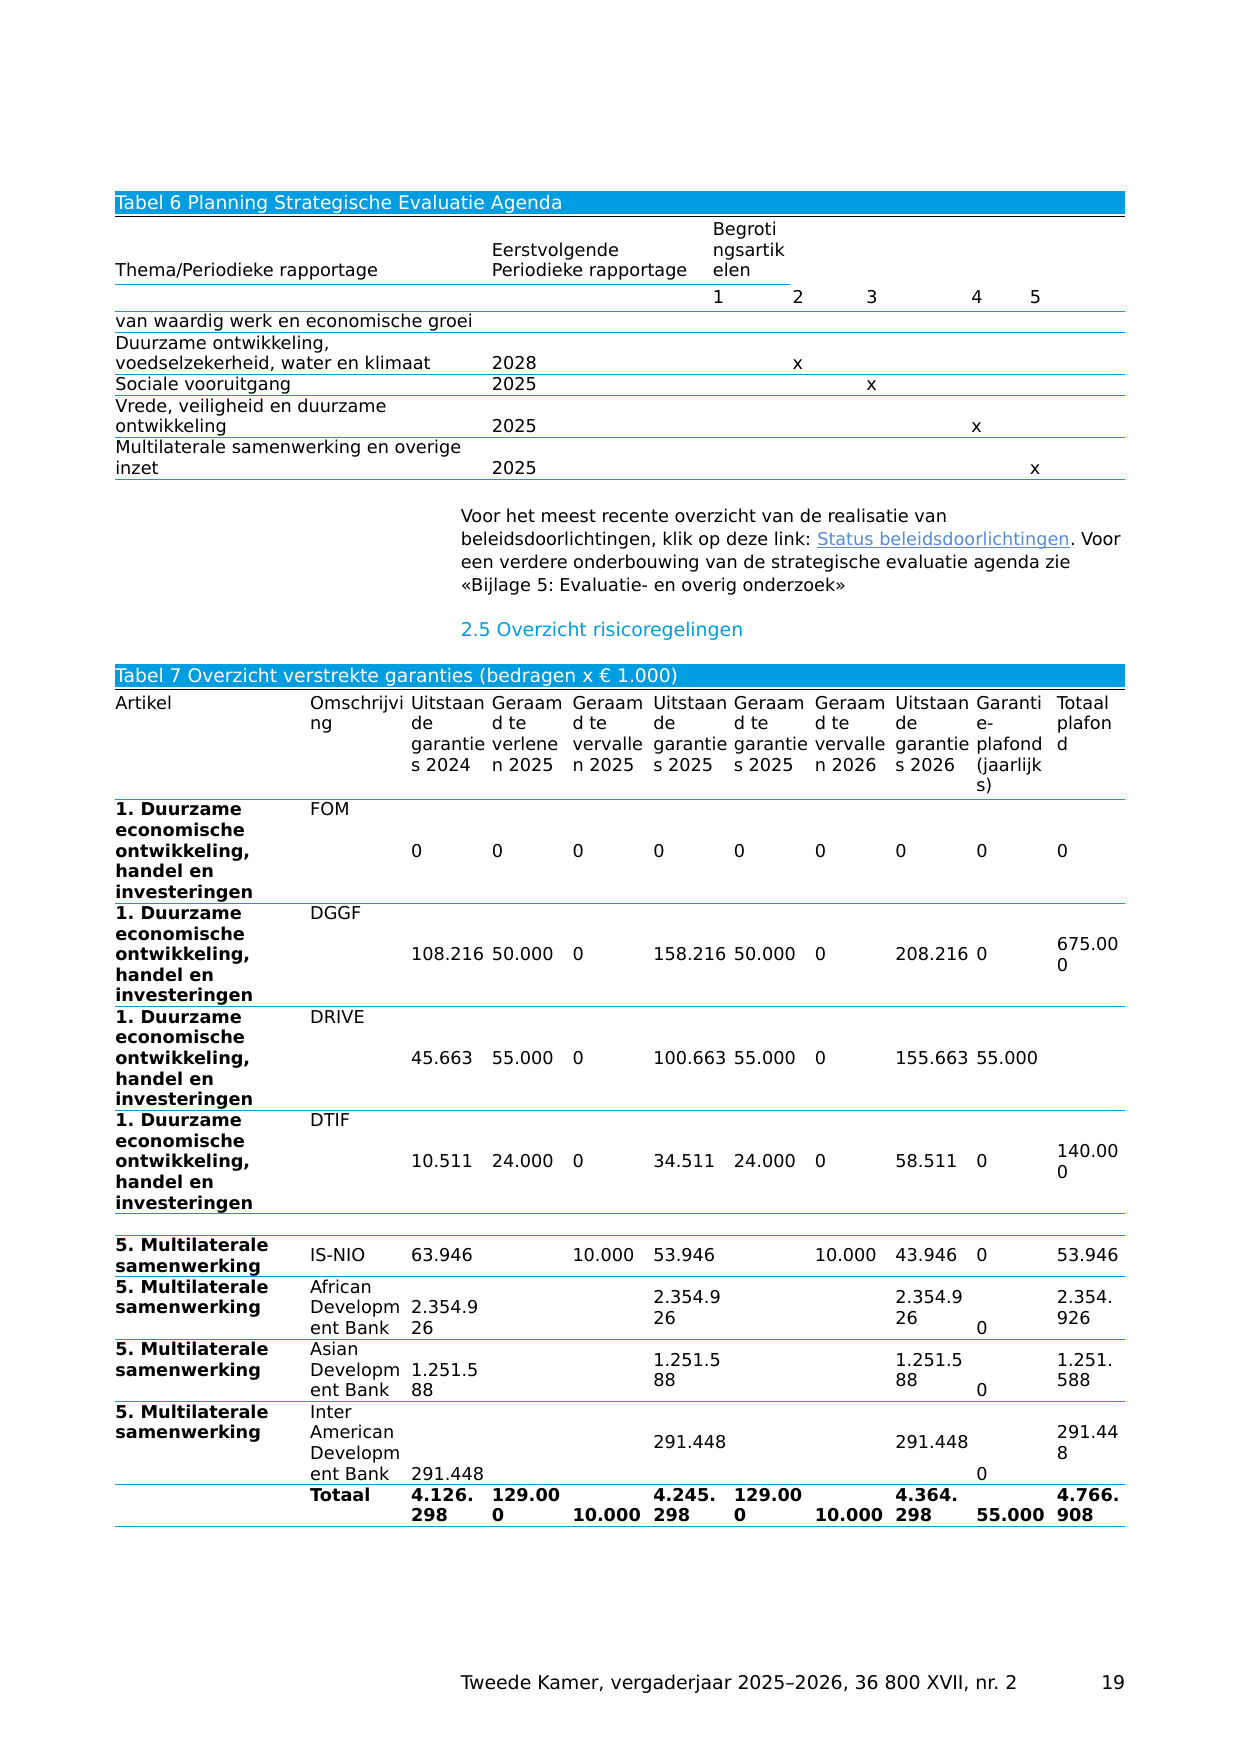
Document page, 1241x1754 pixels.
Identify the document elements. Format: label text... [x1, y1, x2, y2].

table_cell [710, 438, 789, 478]
table_cell 291.448 [650, 1402, 731, 1484]
table_cell [489, 1236, 569, 1276]
table_cell Uitstaande garanties 2024 [408, 690, 489, 799]
table_cell 4.245.298 [650, 1485, 731, 1526]
table_cell 129.000 [489, 1485, 569, 1526]
table_cell [812, 1214, 892, 1234]
table_cell 2025 [489, 438, 710, 478]
table_cell 2 [790, 284, 863, 311]
table_cell 10.000 [812, 1485, 892, 1526]
table_cell 24.000 [731, 1111, 812, 1213]
table_cell 24.000 [489, 1111, 569, 1213]
table_cell 1.251.588 [1054, 1340, 1125, 1401]
table_cell [731, 1236, 812, 1276]
table_cell 5 [1027, 284, 1125, 311]
table_cell 1. Duurzame economische ontwikkeling, handel en investeringen [115, 904, 307, 1006]
table_cell 2.354.926 [1054, 1277, 1125, 1339]
table_cell [968, 438, 1027, 478]
table_cell Garantie-plafond (jaarlijks) [973, 690, 1054, 799]
table_cell 1. Duurzame economische ontwikkeling, handel en investeringen [115, 800, 307, 902]
table_cell [731, 1340, 812, 1401]
table_cell 208.216 [892, 904, 973, 1006]
table_cell 0 [812, 1111, 892, 1213]
table_cell DTIF [307, 1111, 408, 1213]
table_cell [973, 1214, 1054, 1234]
table_cell [569, 1340, 650, 1401]
table_cell [790, 217, 863, 284]
table_cell Vrede, veiligheid en duurzame ontwikkeling [115, 396, 489, 437]
table_cell [863, 312, 968, 332]
table_cell Thema/Periodieke rapportage [115, 217, 489, 284]
table_cell 0 [973, 1340, 1054, 1401]
table_cell 2.354.926 [892, 1277, 973, 1339]
table_cell x [790, 333, 863, 374]
table_cell [863, 396, 968, 437]
table_cell 0 [569, 800, 650, 902]
table_cell 0 [812, 1007, 892, 1110]
table_cell 0 [650, 800, 731, 902]
table_cell 43.946 [892, 1236, 973, 1276]
table_cell 0 [731, 800, 812, 902]
table_cell 50.000 [731, 904, 812, 1006]
table_cell 1.251.588 [892, 1340, 973, 1401]
table_cell 10.000 [569, 1485, 650, 1526]
table_cell [489, 1214, 569, 1234]
table_cell 0 [973, 1111, 1054, 1213]
table_cell 140.000 [1054, 1111, 1125, 1213]
table_cell Omschrijving [307, 690, 408, 799]
table_cell [489, 312, 710, 332]
table_cell [489, 285, 710, 311]
table_cell [650, 1214, 731, 1234]
table_cell 291.448 [408, 1402, 489, 1484]
table_cell African Development Bank [307, 1277, 408, 1339]
table_cell 4 [968, 284, 1027, 311]
table_cell 53.946 [650, 1236, 731, 1276]
table_cell [1027, 375, 1125, 395]
table_cell 0 [892, 800, 973, 902]
table_cell 0 [408, 800, 489, 902]
table_cell 1 [710, 285, 789, 311]
table_cell 63.946 [408, 1236, 489, 1276]
table_cell 1. Duurzame economische ontwikkeling, handel en investeringen [115, 1111, 307, 1213]
table_cell 10.511 [408, 1111, 489, 1213]
table_cell FOM [307, 800, 408, 902]
table_cell 0 [569, 1111, 650, 1213]
table_cell [1027, 217, 1125, 284]
table_cell 0 [973, 1402, 1054, 1484]
table_cell Totaal [307, 1485, 408, 1526]
table_cell van waardig werk en economische groei [115, 312, 489, 332]
table_cell IS-NIO [307, 1236, 408, 1276]
table_cell [489, 1277, 569, 1339]
table_cell [569, 1402, 650, 1484]
table_cell [968, 375, 1027, 395]
table_cell 55.000 [731, 1007, 812, 1110]
table_cell Totaal plafond [1054, 690, 1125, 799]
table_cell Uitstaande garanties 2025 [650, 690, 731, 799]
table_cell 53.946 [1054, 1236, 1125, 1276]
table_cell Geraamd te garanties 2025 [731, 690, 812, 799]
table_cell 1.251.588 [408, 1340, 489, 1401]
table_cell [863, 333, 968, 374]
table_cell 675.000 [1054, 904, 1125, 1006]
table_cell 0 [812, 904, 892, 1006]
table_cell 2.354.926 [408, 1277, 489, 1339]
table_cell [489, 1340, 569, 1401]
table_cell [569, 1214, 650, 1234]
table_cell [812, 1277, 892, 1339]
table_cell Inter American Development Bank [307, 1402, 408, 1484]
table_cell [1054, 1007, 1125, 1110]
table_cell 55.000 [489, 1007, 569, 1110]
table_cell [863, 217, 968, 284]
table_cell [812, 1340, 892, 1401]
table_cell 55.000 [973, 1485, 1054, 1526]
table_cell 45.663 [408, 1007, 489, 1110]
table_cell Geraamd te verlenen 2025 [489, 690, 569, 799]
table_cell [1054, 1214, 1125, 1234]
table_cell 3 [863, 284, 968, 311]
table_cell 0 [973, 1236, 1054, 1276]
table_cell 0 [569, 1007, 650, 1110]
table_cell 0 [569, 904, 650, 1006]
table_cell [489, 1402, 569, 1484]
table_cell Asian Development Bank [307, 1340, 408, 1401]
table_cell 100.663 [650, 1007, 731, 1110]
table_cell [115, 285, 489, 311]
table_cell 0 [973, 800, 1054, 902]
table_cell Begrotingsartikelen [710, 217, 789, 284]
table_cell 5. Multilaterale samenwerking [115, 1402, 307, 1484]
table_cell 4.766.908 [1054, 1485, 1125, 1526]
table_cell Duurzame ontwikkeling, voedselzekerheid, water en klimaat [115, 333, 489, 374]
table_cell 0 [489, 800, 569, 902]
table_cell Geraamd te vervallen 2025 [569, 690, 650, 799]
table_cell x [863, 375, 968, 395]
table_cell [731, 1402, 812, 1484]
table_cell 0 [973, 1277, 1054, 1339]
table_cell [1027, 396, 1125, 437]
table_cell [710, 333, 789, 374]
table_cell [307, 1214, 408, 1234]
table_cell 1.251.588 [650, 1340, 731, 1401]
table_cell [968, 333, 1027, 374]
table_cell 10.000 [569, 1236, 650, 1276]
table_cell 0 [1054, 800, 1125, 902]
table_cell 58.511 [892, 1111, 973, 1213]
table_cell DGGF [307, 904, 408, 1006]
table_cell Multilaterale samenwerking en overige inzet [115, 438, 489, 478]
table_cell 5. Multilaterale samenwerking [115, 1236, 307, 1276]
table_cell [790, 375, 863, 395]
table_cell x [968, 396, 1027, 437]
table_cell [863, 438, 968, 478]
table_cell [790, 438, 863, 478]
table_cell [790, 312, 863, 332]
table_cell [790, 396, 863, 437]
table_cell 2028 [489, 333, 710, 374]
table_cell [968, 217, 1027, 284]
table_cell 155.663 [892, 1007, 973, 1110]
table_cell [408, 1214, 489, 1234]
table_cell x [1027, 438, 1125, 478]
table_cell 158.216 [650, 904, 731, 1006]
table_cell 4.364.298 [892, 1485, 973, 1526]
table_cell [569, 1277, 650, 1339]
table_cell 1. Duurzame economische ontwikkeling, handel en investeringen [115, 1007, 307, 1110]
table_cell DRIVE [307, 1007, 408, 1110]
table_cell 5. Multilaterale samenwerking [115, 1277, 307, 1339]
table_cell [812, 1402, 892, 1484]
table_cell [1027, 312, 1125, 332]
table_cell 10.000 [812, 1236, 892, 1276]
text Voor het meest recente overzicht van de realisatie van beleidsdoorlichtingen, klik op deze link: Status beleidsdoorlichtingen. Voor een verdere onderbouwing van de strategische evaluatie agenda zie «Bijlage 5: Evaluatie- en overig onderzoek» [461, 504, 1125, 596]
table_cell 0 [973, 904, 1054, 1006]
table_cell [710, 396, 789, 437]
table_cell Sociale vooruitgang [115, 375, 489, 395]
table_cell 0 [812, 800, 892, 902]
table_cell 4.126.298 [408, 1485, 489, 1526]
table_cell Geraamd te vervallen 2026 [812, 690, 892, 799]
table_cell 50.000 [489, 904, 569, 1006]
table_cell Eerstvolgende Periodieke rapportage [489, 217, 710, 284]
table_cell Uitstaande garanties 2026 [892, 690, 973, 799]
table_cell 2025 [489, 375, 710, 395]
table_cell 2025 [489, 396, 710, 437]
table_cell 34.511 [650, 1111, 731, 1213]
title 2.5 Overzicht risicoregelingen [461, 619, 1125, 641]
table_cell [1027, 333, 1125, 374]
table_cell [968, 312, 1027, 332]
table_cell [710, 312, 789, 332]
table_cell [115, 1485, 307, 1526]
table_cell [731, 1277, 812, 1339]
table_cell 291.448 [1054, 1402, 1125, 1484]
table_cell 5. Multilaterale samenwerking [115, 1340, 307, 1401]
table_cell [892, 1214, 973, 1234]
table_cell Artikel [115, 690, 307, 799]
table_cell [710, 375, 789, 395]
table_cell 129.000 [731, 1485, 812, 1526]
table_cell [731, 1214, 812, 1234]
table_cell 108.216 [408, 904, 489, 1006]
table_cell 55.000 [973, 1007, 1054, 1110]
table_cell 291.448 [892, 1402, 973, 1484]
table_cell [115, 1214, 307, 1234]
table_cell 2.354.926 [650, 1277, 731, 1339]
